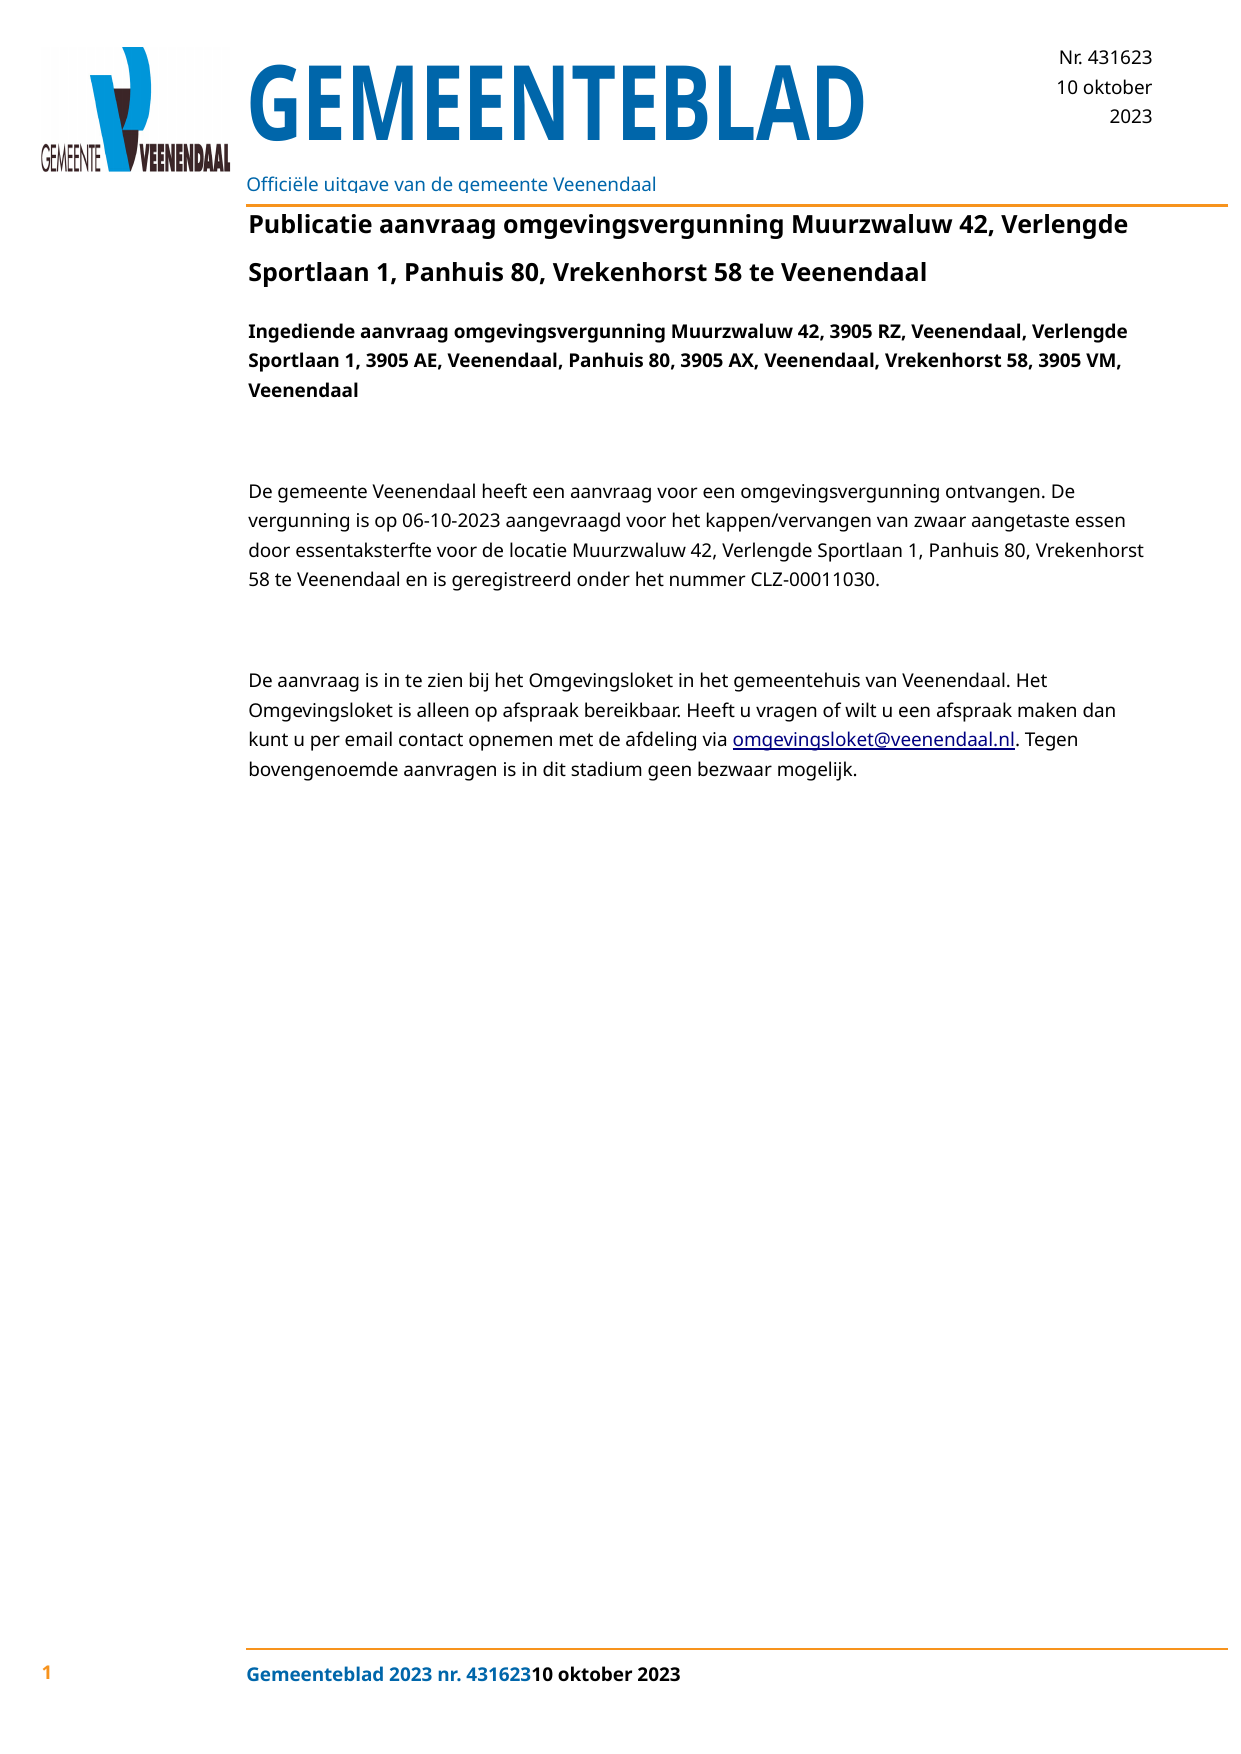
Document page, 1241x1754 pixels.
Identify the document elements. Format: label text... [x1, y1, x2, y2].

text De gemeente Veenendaal heeft een aanvraag voor een omgevingsvergunning ontvangen. De vergunning is op 06-10-2023 aangevraagd voor het kappen/vervangen van zwaar aangetaste essen door essentaksterfte voor de locatie Muurzwaluw 42, Verlengde Sportlaan 1, Panhuis 80, Vrekenhorst 58 te Veenendaal en is geregistreerd onder het nummer CLZ-00011030. [248, 478, 1152, 592]
text De aanvraag is in te zien bij het Omgevingsloket in het gemeentehuis van Veenendaal. Het Omgevingsloket is alleen op afspraak bereikbaar. Heeft u vragen of wilt u een afspraak maken dan kunt u per email contact opnemen met de afdeling via omgevingsloket@veenendaal.nl. Tegen bovengenoemde aanvragen is in dit stadium geen bezwaar mogelijk. [248, 667, 1152, 782]
picture [41, 47, 130, 172]
text Publicatie aanvraag omgevingsvergunning Muurzwaluw 42, Verlengde Sportlaan 1, Panhuis 80, Vrekenhorst 58 te Veenendaal [248, 207, 1152, 288]
text Ingediende aanvraag omgevingsvergunning Muurzwaluw 42, 3905 RZ, Veenendaal, Verlengde Sportlaan 1, 3905 AE, Veenendaal, Panhuis 80, 3905 AX, Veenendaal, Vrekenhorst 58, 3905 VM, Veenendaal [248, 318, 1152, 403]
picture [123, 47, 231, 172]
